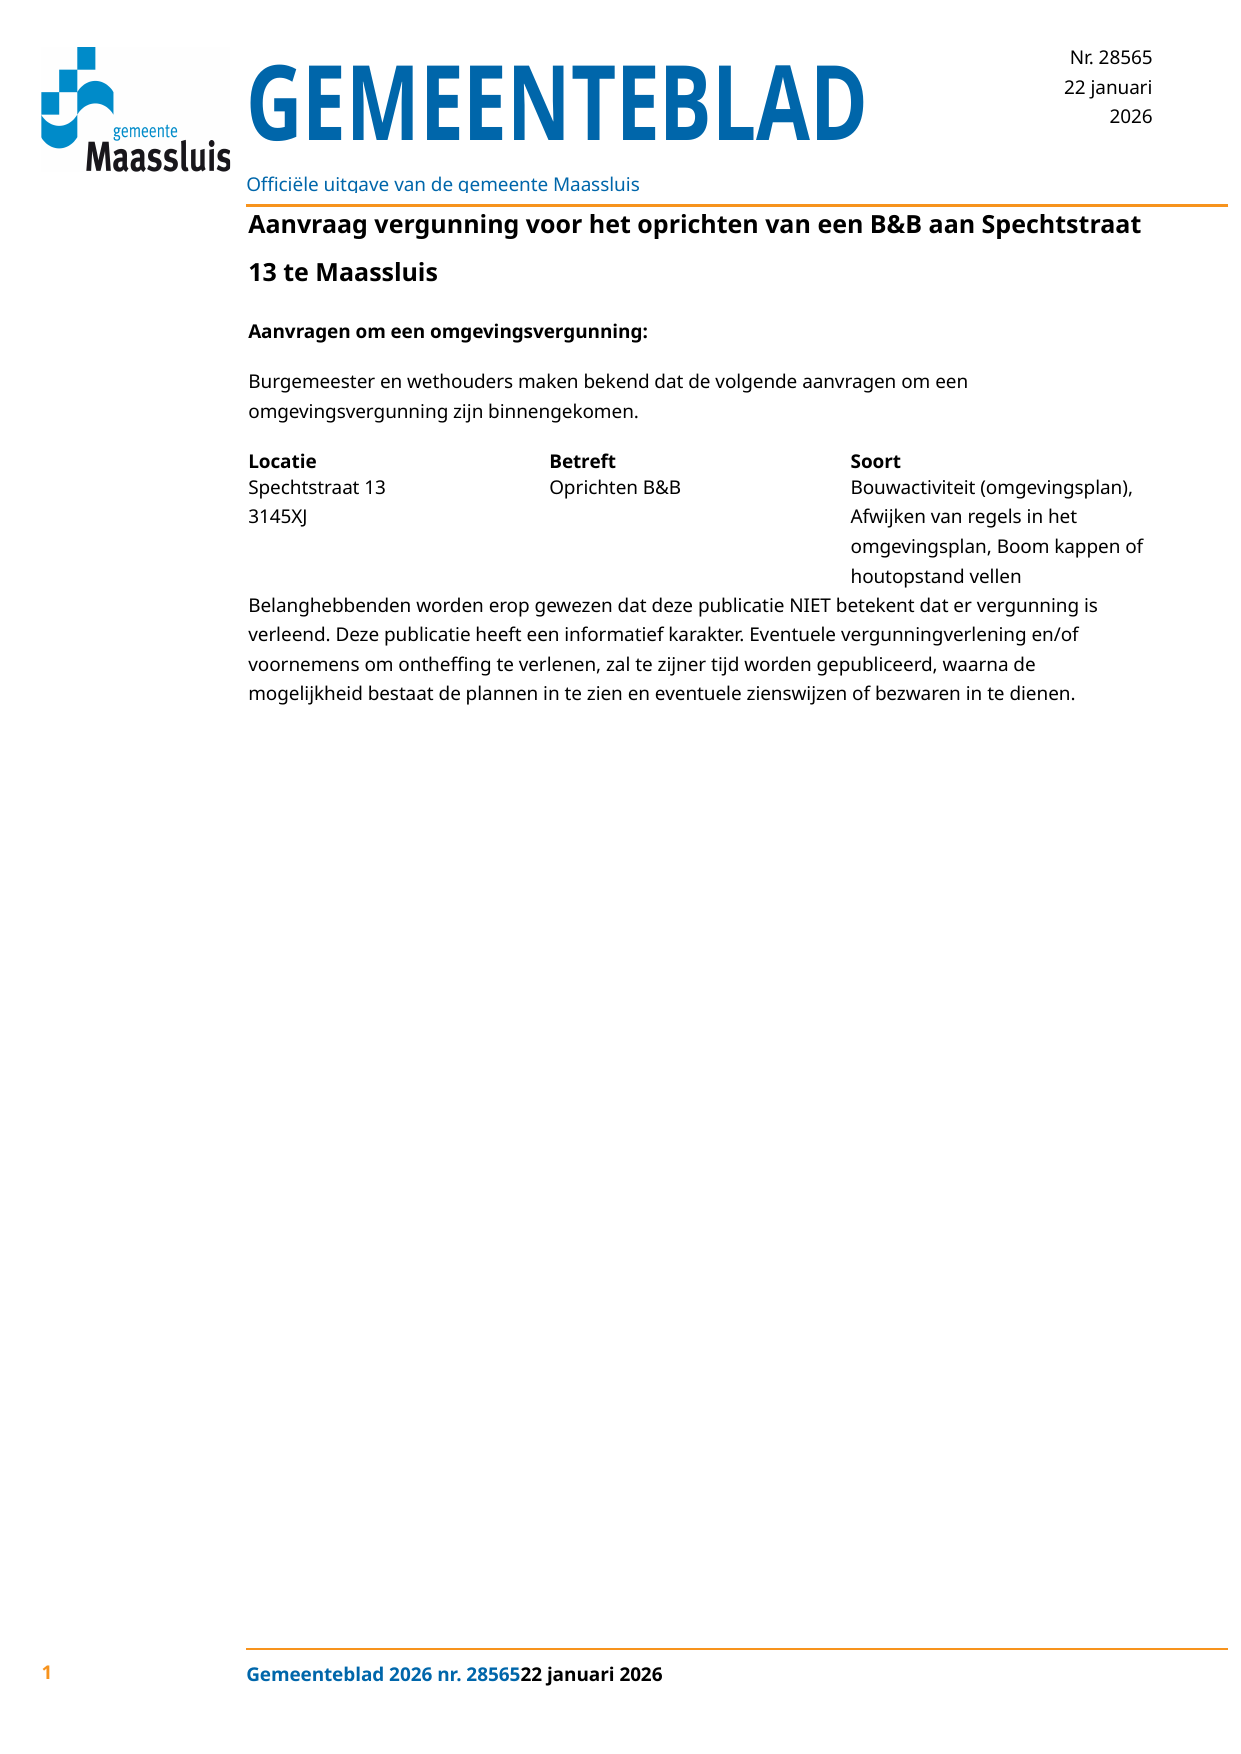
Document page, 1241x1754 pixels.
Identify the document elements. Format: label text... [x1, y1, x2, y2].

text Burgemeester en wethouders maken bekend dat de volgende aanvragen om een omgevingsvergunning zijn binnengekomen. [248, 368, 1152, 424]
table_header Betreft [549, 449, 850, 474]
picture [41, 47, 77, 92]
table_cell Oprichten B&B [549, 474, 850, 589]
picture [41, 47, 231, 172]
table_header Soort [850, 449, 1152, 474]
text Aanvraag vergunning voor het oprichten van een B&B aan Spechtstraat 13 te Maassluis [248, 207, 1152, 288]
table_header Locatie [248, 449, 549, 474]
text Belanghebbenden worden erop gewezen dat deze publicatie NIET betekent dat er vergunning is verleend. Deze publicatie heeft een informatief karakter. Eventuele vergunningverlening en/of voornemens om ontheffing te verlenen, zal te zijner tijd worden gepubliceerd, waarna de mogelijkheid bestaat de plannen in te zien en eventuele zienswijzen of bezwaren in te dienen. [248, 592, 1152, 706]
table_cell Spechtstraat 13 3145XJ [248, 474, 549, 589]
table_cell Bouwactiviteit (omgevingsplan), Afwijken van regels in het omgevingsplan, Boom kappen of houtopstand vellen [850, 474, 1152, 589]
text Aanvragen om een omgevingsvergunning: [248, 318, 1152, 344]
